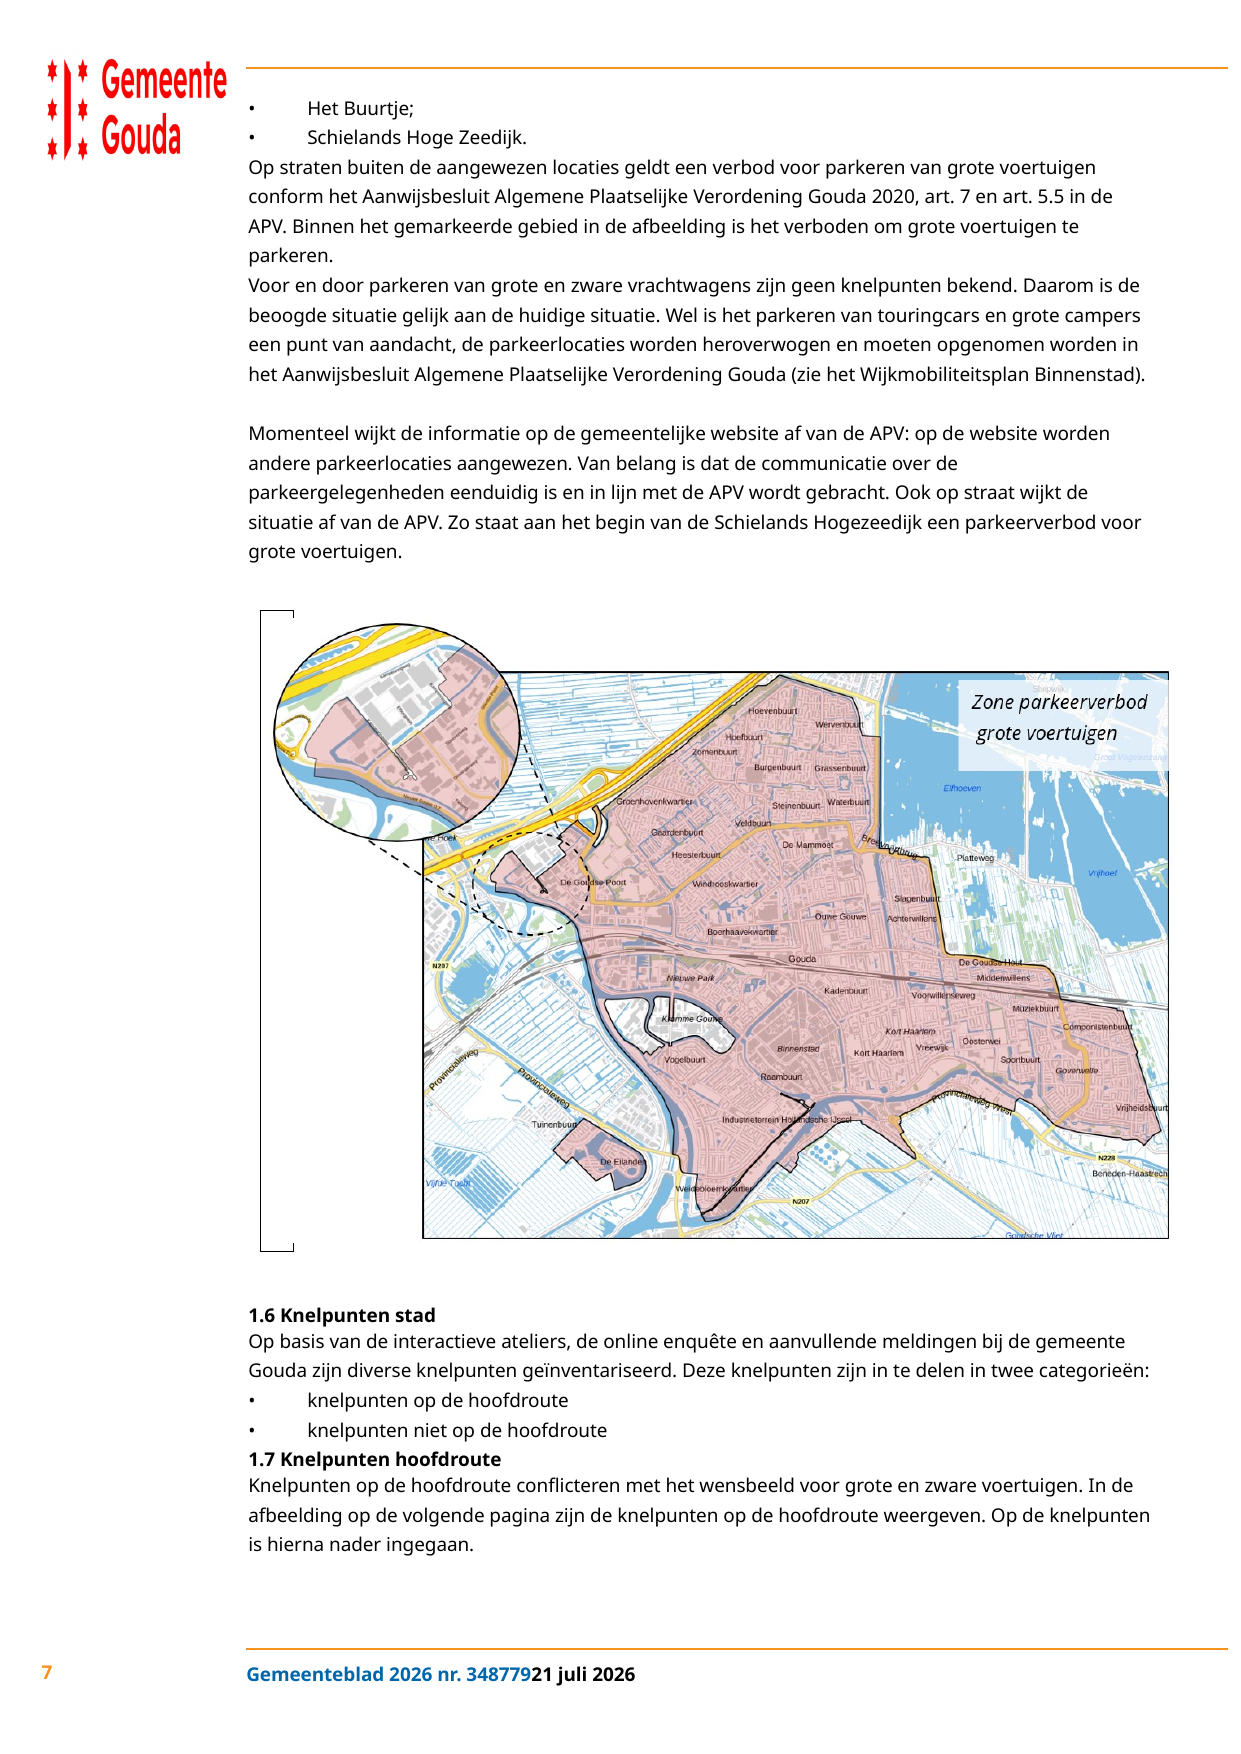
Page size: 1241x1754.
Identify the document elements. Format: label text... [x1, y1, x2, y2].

list knelpunten op de hoofdroute [248, 1387, 1152, 1413]
list knelpunten niet op de hoofdroute [248, 1417, 1152, 1443]
text Momenteel wijkt de informatie op de gemeentelijke website af van de APV: op de website worden andere parkeerlocaties aangewezen. Van belang is dat de communicatie over de parkeergelegenheden eenduidig is en in lijn met de APV wordt gebracht. Ook op straat wijkt de situatie af van de APV. Zo staat aan het begin van de Schielands Hogezeedijk een parkeerverbod voor grote voertuigen. [248, 420, 1152, 564]
text Knelpunten op de hoofdroute conflicteren met het wensbeeld voor grote en zware voertuigen. In de afbeelding op de volgende pagina zijn de knelpunten op de hoofdroute weergeven. Op de knelpunten is hierna nader ingegaan. [248, 1472, 1152, 1557]
text 1.7 Knelpunten hoofdroute [248, 1446, 1152, 1472]
text 1.6 Knelpunten stad [248, 1302, 1152, 1328]
picture [268, 618, 1173, 1243]
text Voor en door parkeren van grote en zware vrachtwagens zijn geen knelpunten bekend. Daarom is de beoogde situatie gelijk aan de huidige situatie. Wel is het parkeren van touringcars en grote campers een punt van aandacht, de parkeerlocaties worden heroverwogen en moeten opgenomen worden in het Aanwijsbesluit Algemene Plaatselijke Verordening Gouda (zie het Wijkmobiliteitsplan Binnenstad). [248, 272, 1152, 387]
list Het Buurtje; [248, 95, 1152, 121]
text Op straten buiten de aangewezen locaties geldt een verbod voor parkeren van grote voertuigen conform het Aanwijsbesluit Algemene Plaatselijke Verordening Gouda 2020, art. 7 en art. 5.5 in de APV. Binnen het gemarkeerde gebied in de afbeelding is het verboden om grote voertuigen te parkeren. [248, 154, 1152, 268]
list Schielands Hoge Zeedijk. [248, 124, 1152, 150]
text Op basis van de interactieve ateliers, de online enquête en aanvullende meldingen bij de gemeente Gouda zijn diverse knelpunten geïnventariseerd. Deze knelpunten zijn in te delen in twee categorieën: [248, 1328, 1152, 1383]
picture [41, 47, 231, 172]
